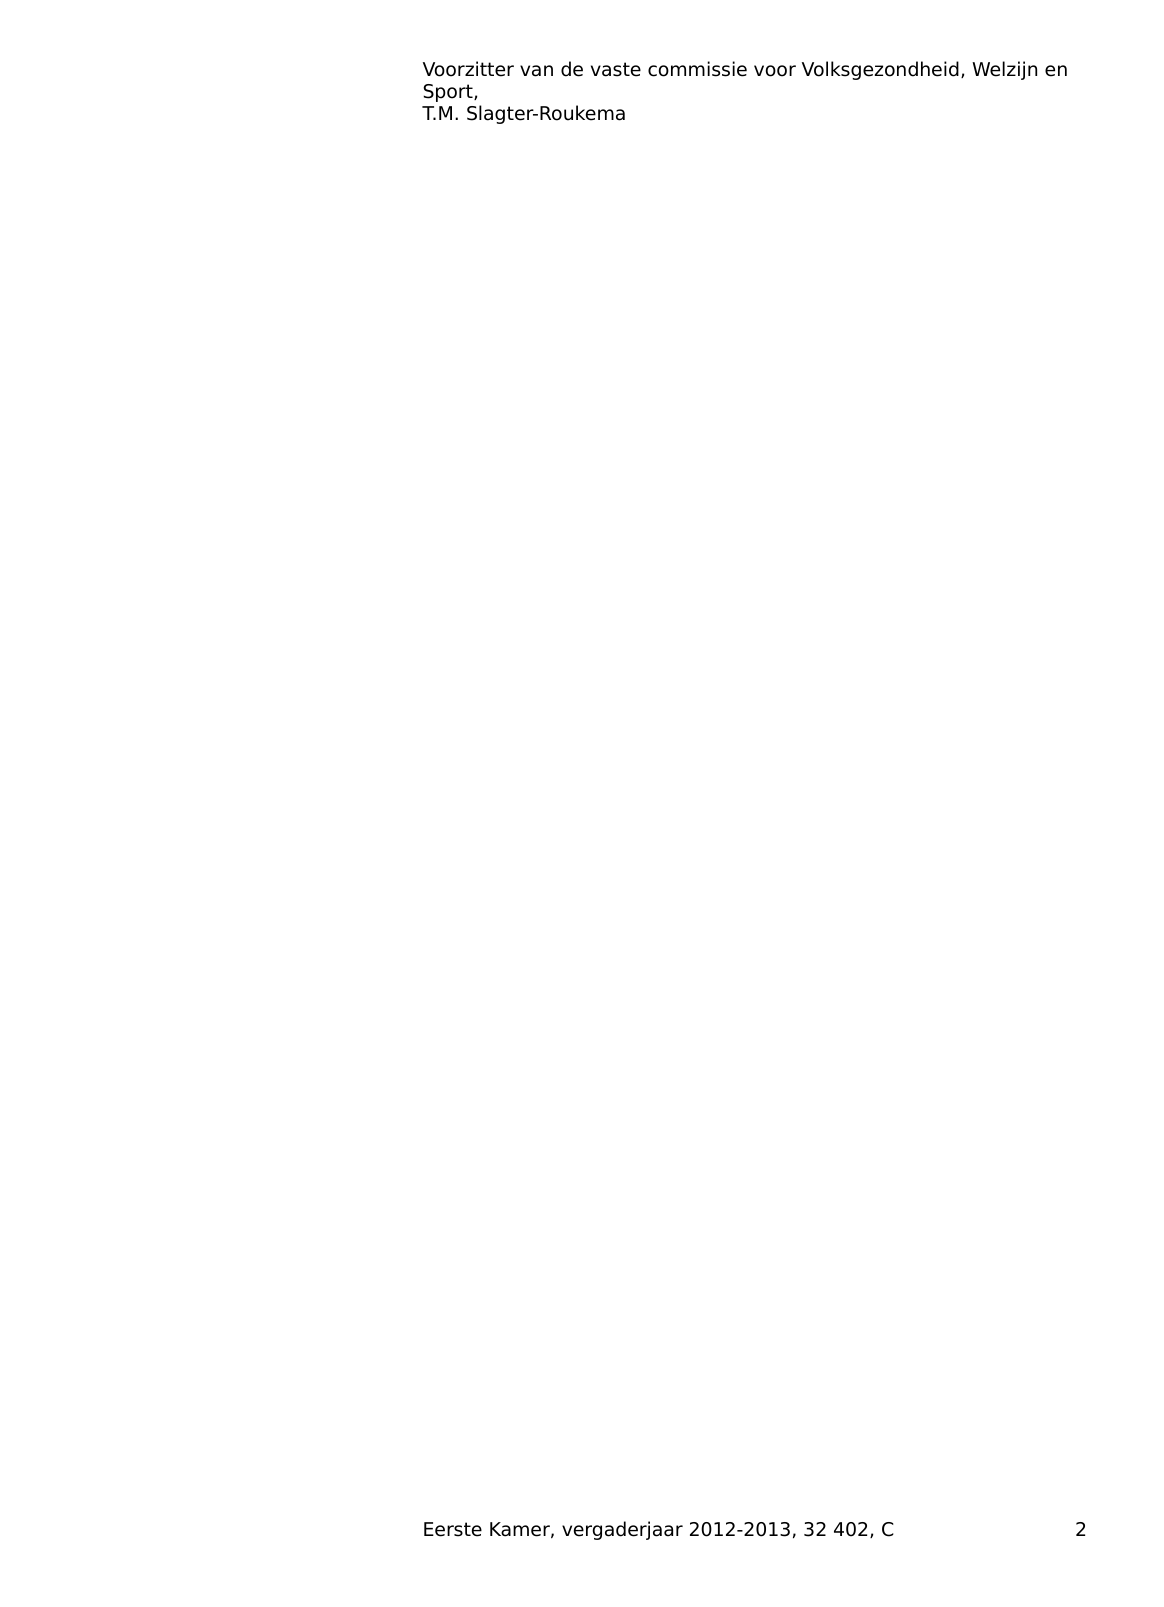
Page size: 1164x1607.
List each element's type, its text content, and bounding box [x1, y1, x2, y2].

text Voorzitter van de vaste commissie voor Volksgezondheid, Welzijn en Sport, T.M. Slagter-Roukema [422, 59, 1087, 125]
